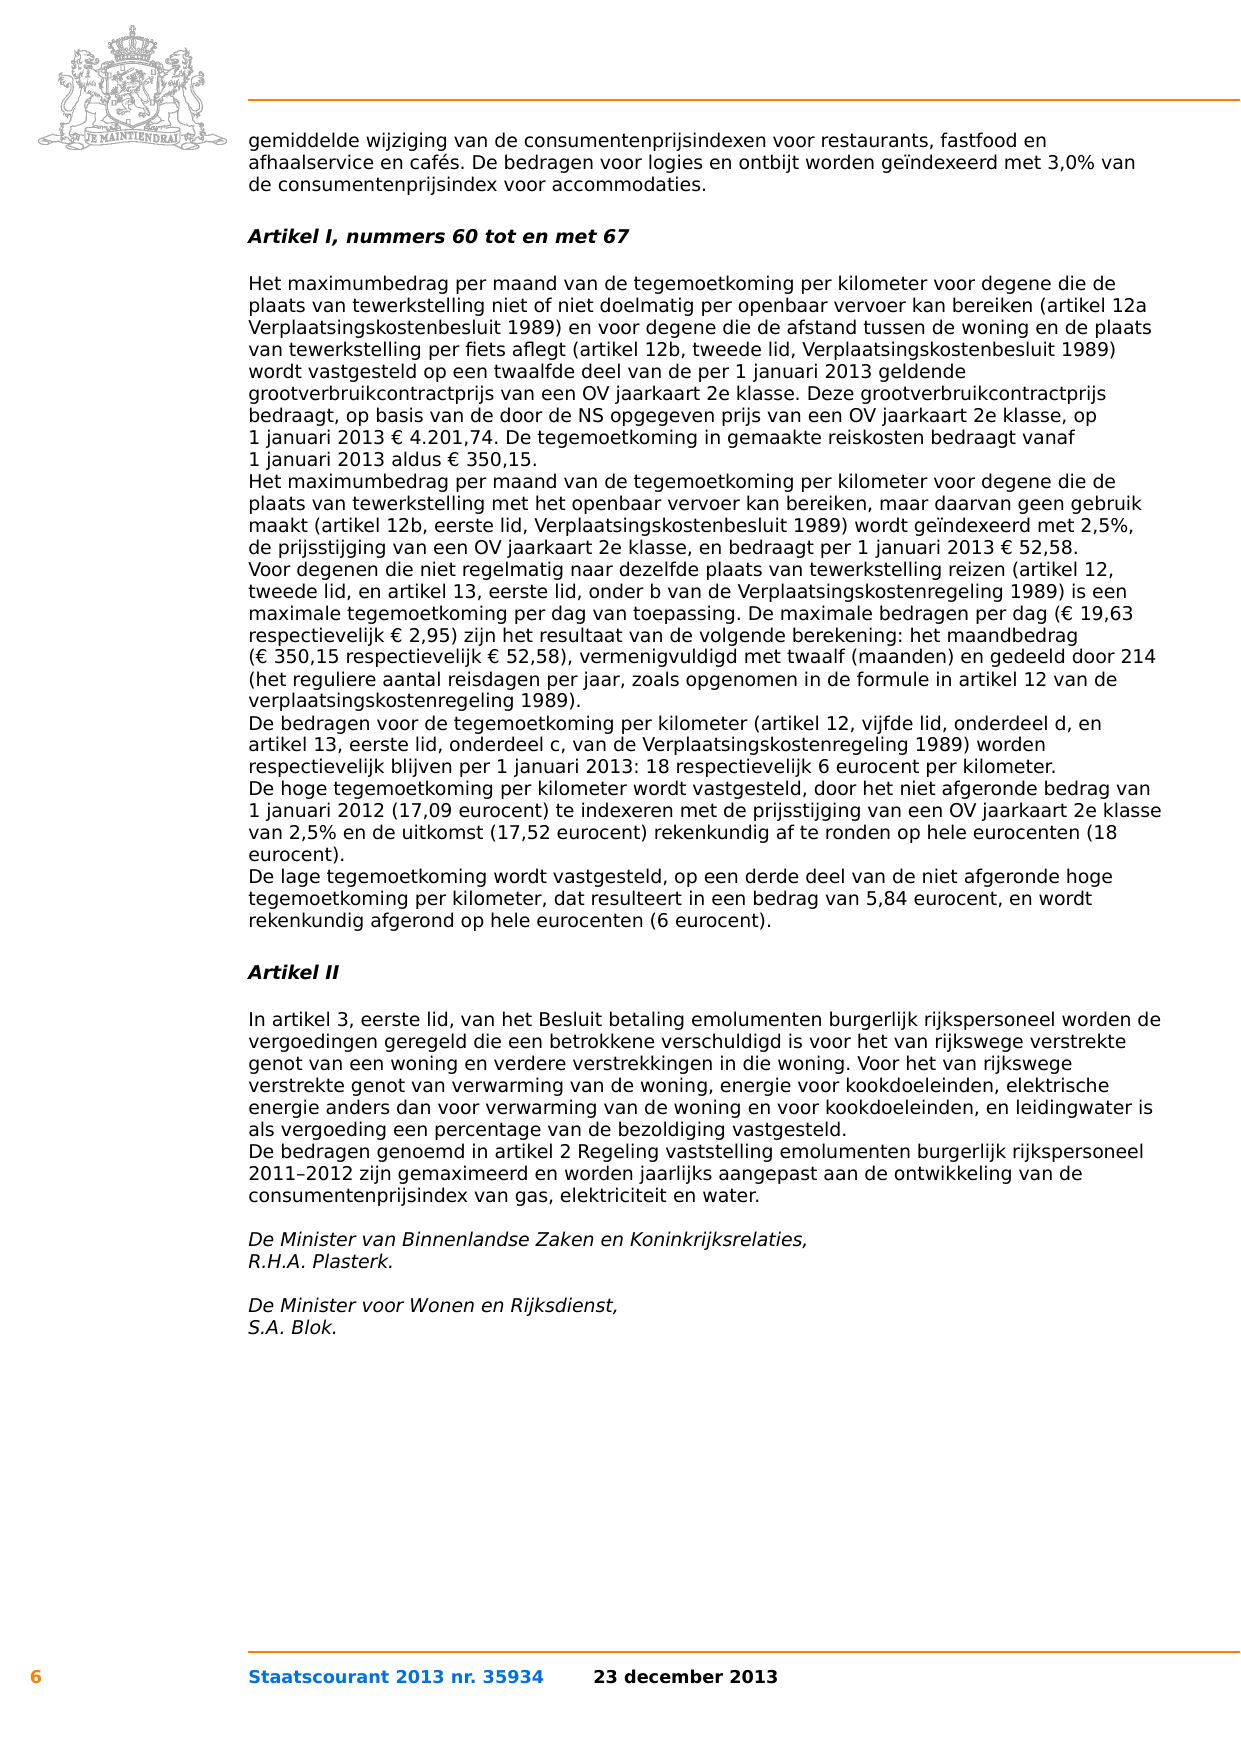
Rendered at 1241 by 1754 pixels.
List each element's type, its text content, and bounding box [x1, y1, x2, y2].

text De lage tegemoetkoming wordt vastgesteld, op een derde deel van de niet afgeronde hoge tegemoetkoming per kilometer, dat resulteert in een bedrag van 5,84 eurocent, en wordt rekenkundig afgerond op hele eurocenten (6 eurocent). [248, 866, 1163, 932]
subtitle Artikel II [248, 962, 1163, 984]
text Het maximumbedrag per maand van de tegemoetkoming per kilometer voor degene die de plaats van tewerkstelling niet of niet doelmatig per openbaar vervoer kan bereiken (artikel 12a Verplaatsingskostenbesluit 1989) en voor degene die de afstand tussen de woning en de plaats van tewerkstelling per fiets aflegt (artikel 12b, tweede lid, Verplaatsingskostenbesluit 1989) wordt vastgesteld op een twaalfde deel van de per 1 januari 2013 geldende grootverbruikcontractprijs van een OV jaarkaart 2e klasse. Deze grootverbruikcontractprijs bedraagt, op basis van de door de NS opgegeven prijs van een OV jaarkaart 2e klasse, op 1 januari 2013 € 4.201,74. De tegemoetkoming in gemaakte reiskosten bedraagt vanaf 1 januari 2013 aldus € 350,15. [248, 273, 1163, 471]
text Voor degenen die niet regelmatig naar dezelfde plaats van tewerkstelling reizen (artikel 12, tweede lid, en artikel 13, eerste lid, onder b van de Verplaatsingskostenregeling 1989) is een maximale tegemoetkoming per dag van toepassing. De maximale bedragen per dag (€ 19,63 respectievelijk € 2,95) zijn het resultaat van de volgende berekening: het maandbedrag (€ 350,15 respectievelijk € 52,58), vermenigvuldigd met twaalf (maanden) en gedeeld door 214 (het reguliere aantal reisdagen per jaar, zoals opgenomen in de formule in artikel 12 van de verplaatsingskostenregeling 1989). [248, 558, 1163, 712]
subtitle Artikel I, nummers 60 tot en met 67 [248, 226, 1163, 248]
text De Minister voor Wonen en Rijksdienst, S.A. Blok. [248, 1295, 1163, 1339]
text gemiddelde wijziging van de consumentenprijsindexen voor restaurants, fastfood en afhaalservice en cafés. De bedragen voor logies en ontbijt worden geïndexeerd met 3,0% van de consumentenprijsindex voor accommodaties. [248, 130, 1163, 196]
text De Minister van Binnenlandse Zaken en Koninkrijksrelaties, R.H.A. Plasterk. [248, 1229, 1163, 1273]
text De bedragen genoemd in artikel 2 Regeling vaststelling emolumenten burgerlijk rijkspersoneel 2011–2012 zijn gemaximeerd en worden jaarlijks aangepast aan de ontwikkeling van de consumentenprijsindex van gas, elektriciteit en water. [248, 1141, 1163, 1207]
picture [38, 25, 227, 150]
text Het maximumbedrag per maand van de tegemoetkoming per kilometer voor degene die de plaats van tewerkstelling met het openbaar vervoer kan bereiken, maar daarvan geen gebruik maakt (artikel 12b, eerste lid, Verplaatsingskostenbesluit 1989) wordt geïndexeerd met 2,5%, de prijsstijging van een OV jaarkaart 2e klasse, en bedraagt per 1 januari 2013 € 52,58. [248, 471, 1163, 558]
text De bedragen voor de tegemoetkoming per kilometer (artikel 12, vijfde lid, onderdeel d, en artikel 13, eerste lid, onderdeel c, van de Verplaatsingskostenregeling 1989) worden respectievelijk blijven per 1 januari 2013: 18 respectievelijk 6 eurocent per kilometer. [248, 712, 1163, 778]
text De hoge tegemoetkoming per kilometer wordt vastgesteld, door het niet afgeronde bedrag van 1 januari 2012 (17,09 eurocent) te indexeren met de prijsstijging van een OV jaarkaart 2e klasse van 2,5% en de uitkomst (17,52 eurocent) rekenkundig af te ronden op hele eurocenten (18 eurocent). [248, 778, 1163, 866]
text In artikel 3, eerste lid, van het Besluit betaling emolumenten burgerlijk rijkspersoneel worden de vergoedingen geregeld die een betrokkene verschuldigd is voor het van rijkswege verstrekte genot van een woning en verdere verstrekkingen in die woning. Voor het van rijkswege verstrekte genot van verwarming van de woning, energie voor kookdoeleinden, elektrische energie anders dan voor verwarming van de woning en voor kookdoeleinden, en leidingwater is als vergoeding een percentage van de bezoldiging vastgesteld. [248, 1009, 1163, 1141]
